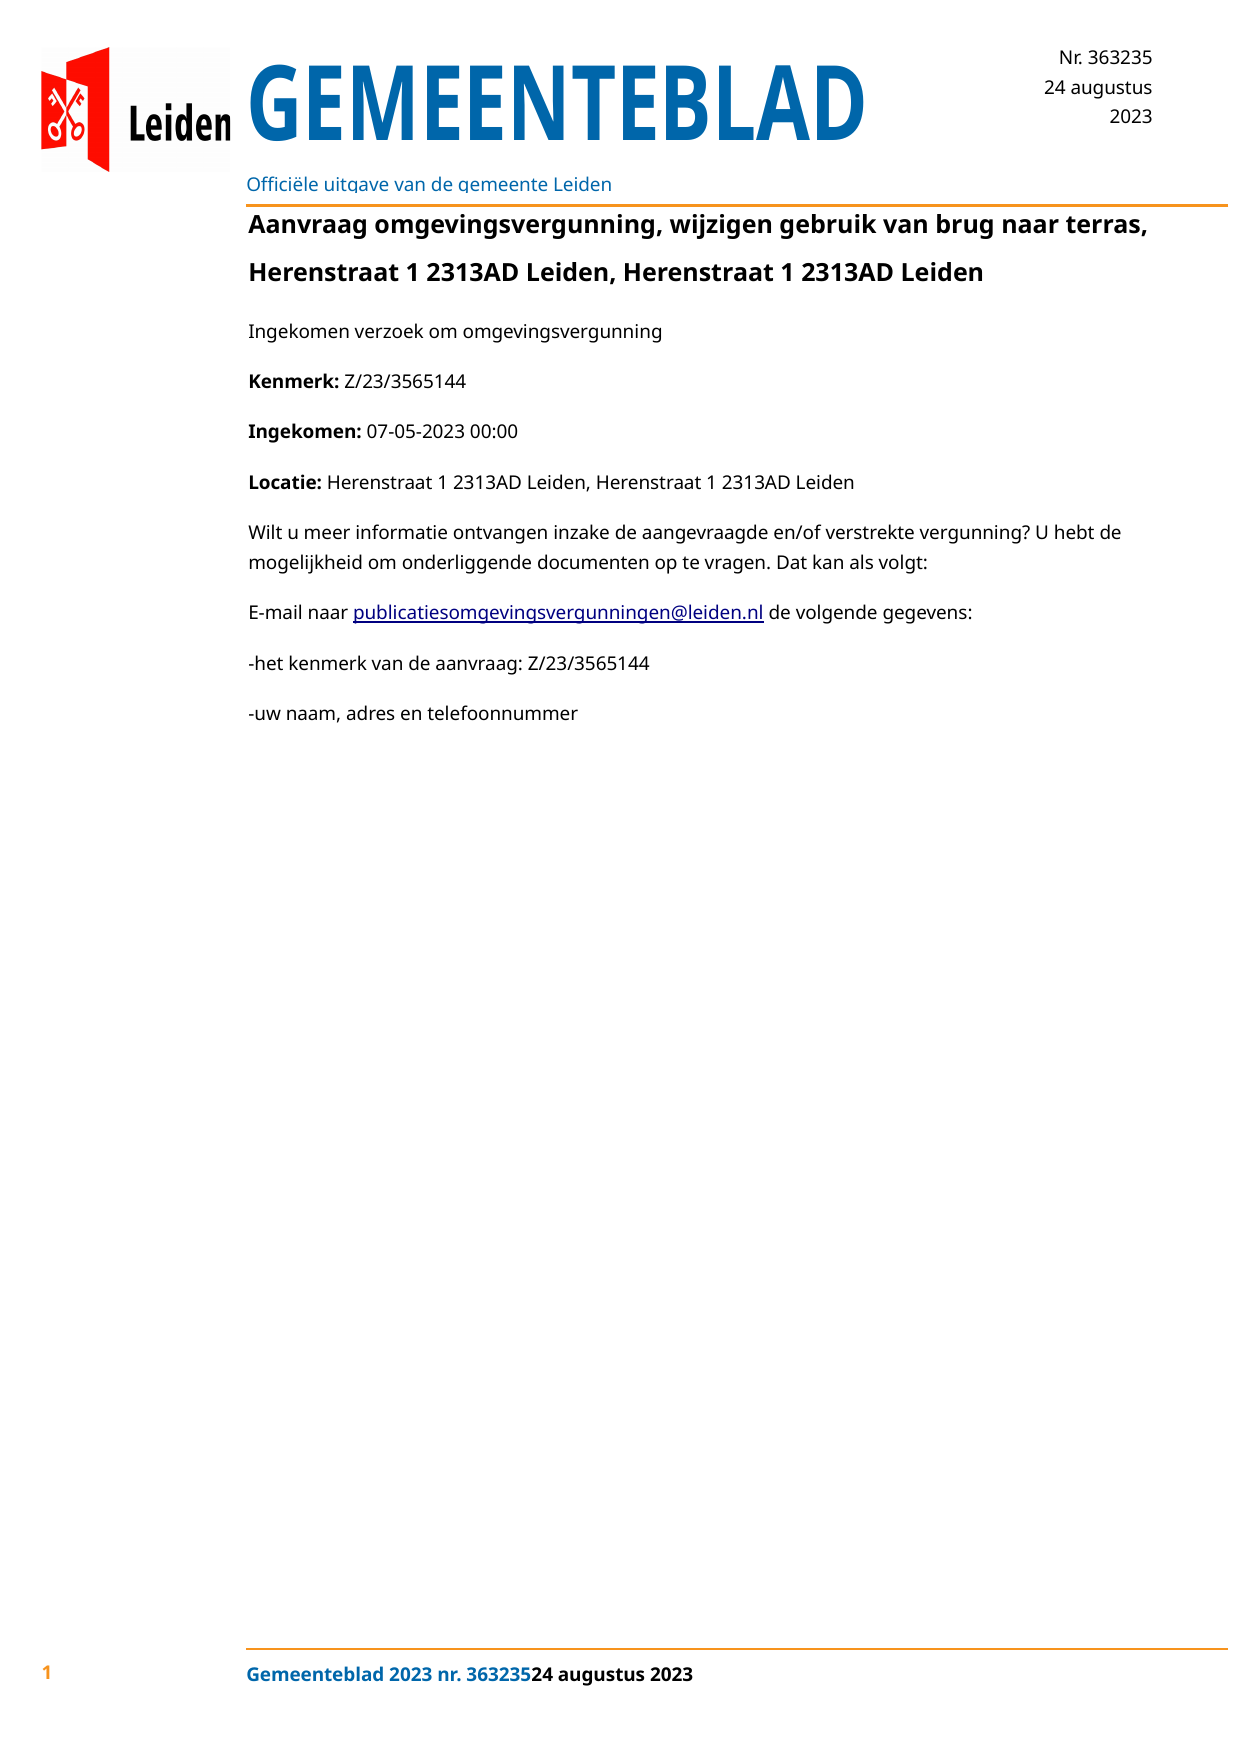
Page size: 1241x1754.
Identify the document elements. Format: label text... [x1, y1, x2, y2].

text Aanvraag omgevingsvergunning, wijzigen gebruik van brug naar terras, Herenstraat 1 2313AD Leiden, Herenstraat 1 2313AD Leiden [248, 207, 1152, 288]
text Wilt u meer informatie ontvangen inzake de aangevraagde en/of verstrekte vergunning? U hebt de mogelijkheid om onderliggende documenten op te vragen. Dat kan als volgt: [248, 519, 1152, 575]
text Kenmerk: Z/23/3565144 [248, 368, 1152, 394]
picture [41, 47, 231, 172]
text -uw naam, adres en telefoonnummer [248, 700, 1152, 726]
text -het kenmerk van de aanvraag: Z/23/3565144 [248, 650, 1152, 676]
text Ingekomen: 07-05-2023 00:00 [248, 419, 1152, 444]
text Locatie: Herenstraat 1 2313AD Leiden, Herenstraat 1 2313AD Leiden [248, 469, 1152, 495]
text E-mail naar publicatiesomgevingsvergunningen@leiden.nl de volgende gegevens: [248, 599, 1152, 625]
text Ingekomen verzoek om omgevingsvergunning [248, 318, 1152, 344]
